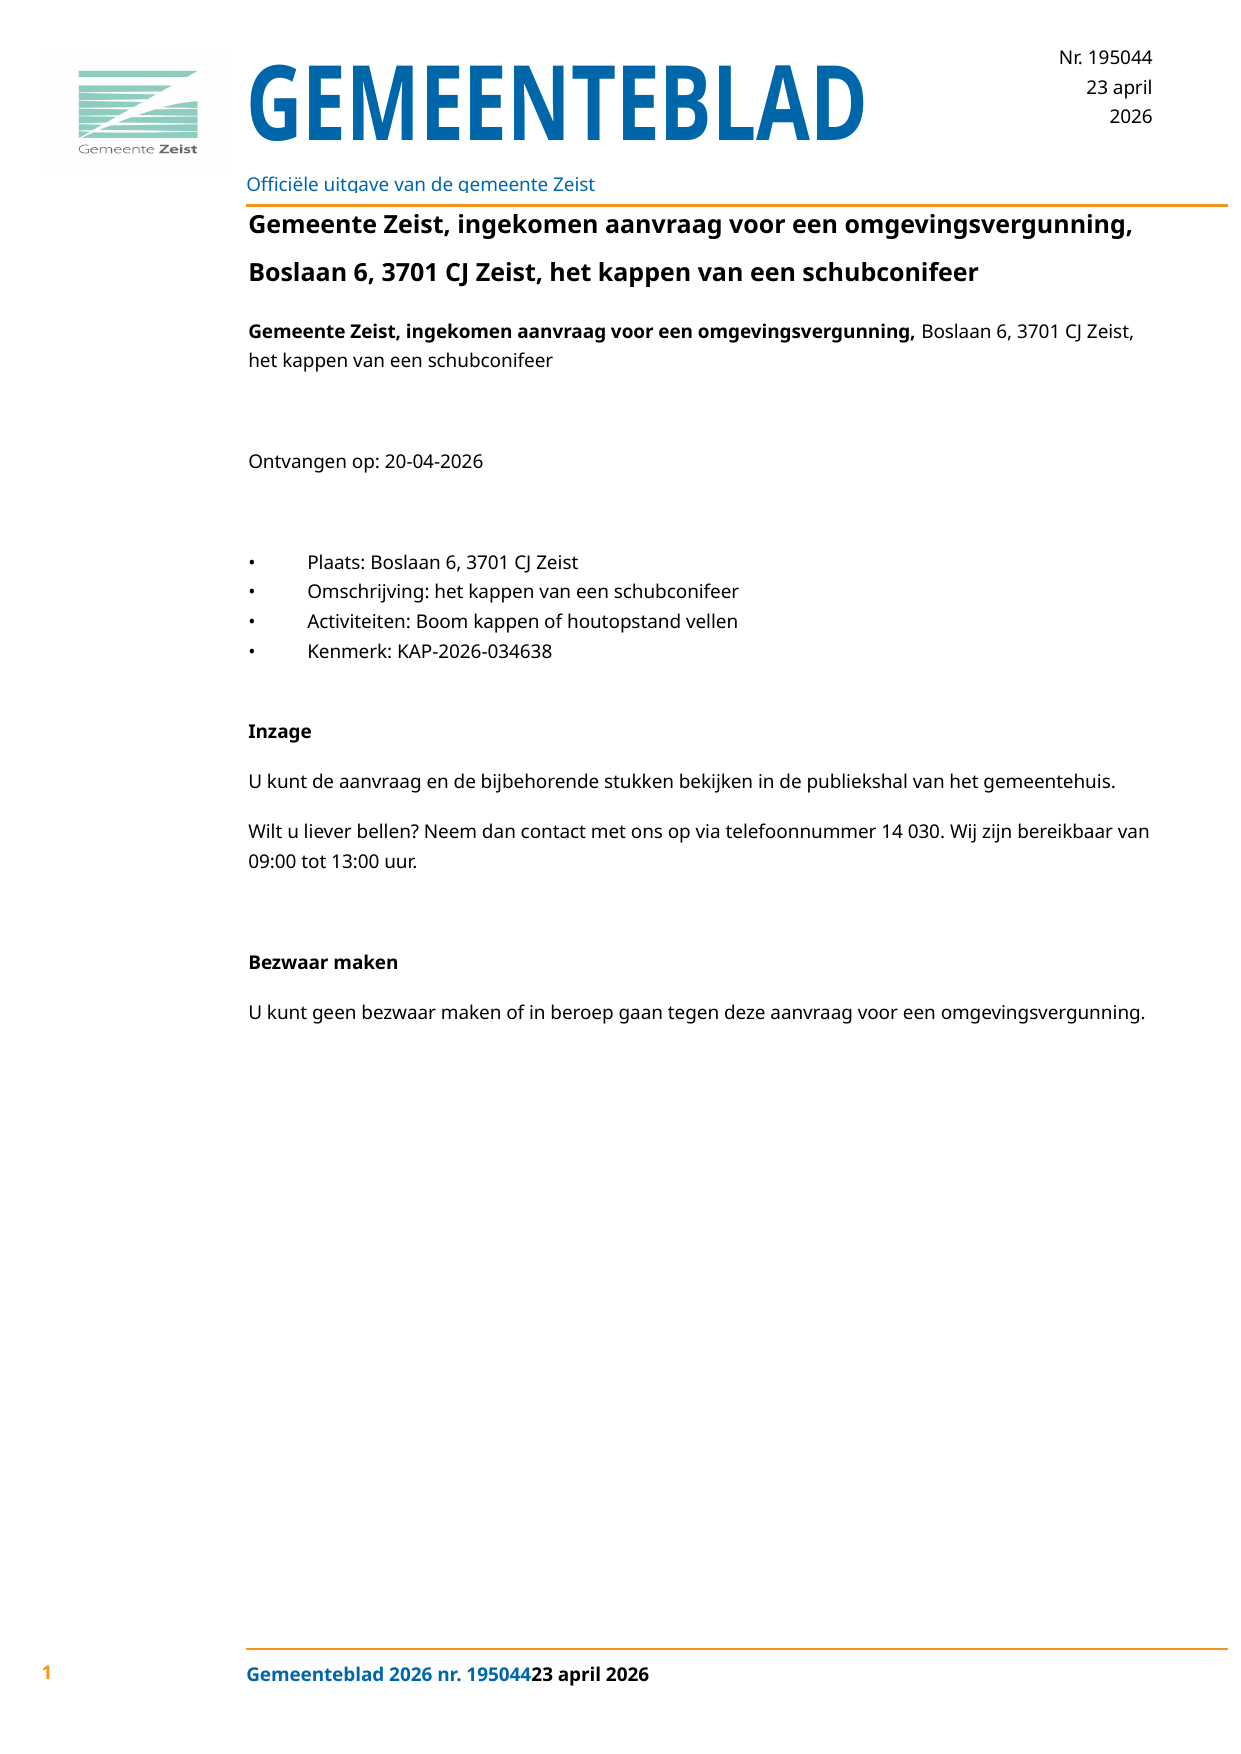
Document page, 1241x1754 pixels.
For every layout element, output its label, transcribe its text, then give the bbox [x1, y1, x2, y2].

text Gemeente Zeist, ingekomen aanvraag voor een omgevingsvergunning, Boslaan 6, 3701 CJ Zeist, het kappen van een schubconifeer [248, 207, 1152, 288]
list Kenmerk: KAP-2026-034638 [248, 638, 1152, 664]
text Wilt u liever bellen? Neem dan contact met ons op via telefoonnummer 14 030. Wij zijn bereikbaar van 09:00 tot 13:00 uur. [248, 819, 1152, 874]
text U kunt geen bezwaar maken of in beroep gaan tegen deze aanvraag voor een omgevingsvergunning. [248, 999, 1152, 1025]
text Bezwaar maken [248, 949, 1152, 975]
list Omschrijving: het kappen van een schubconifeer [248, 579, 1152, 604]
picture [41, 47, 231, 172]
list Plaats: Boslaan 6, 3701 CJ Zeist [248, 549, 1152, 575]
text Ontvangen op: 20-04-2026 [248, 448, 1152, 474]
text Inzage [248, 718, 1152, 744]
list Activiteiten: Boom kappen of houtopstand vellen [248, 608, 1152, 634]
text Gemeente Zeist, ingekomen aanvraag voor een omgevingsvergunning, Boslaan 6, 3701 CJ Zeist, het kappen van een schubconifeer [248, 318, 1152, 373]
text U kunt de aanvraag en de bijbehorende stukken bekijken in de publiekshal van het gemeentehuis. [248, 768, 1152, 794]
